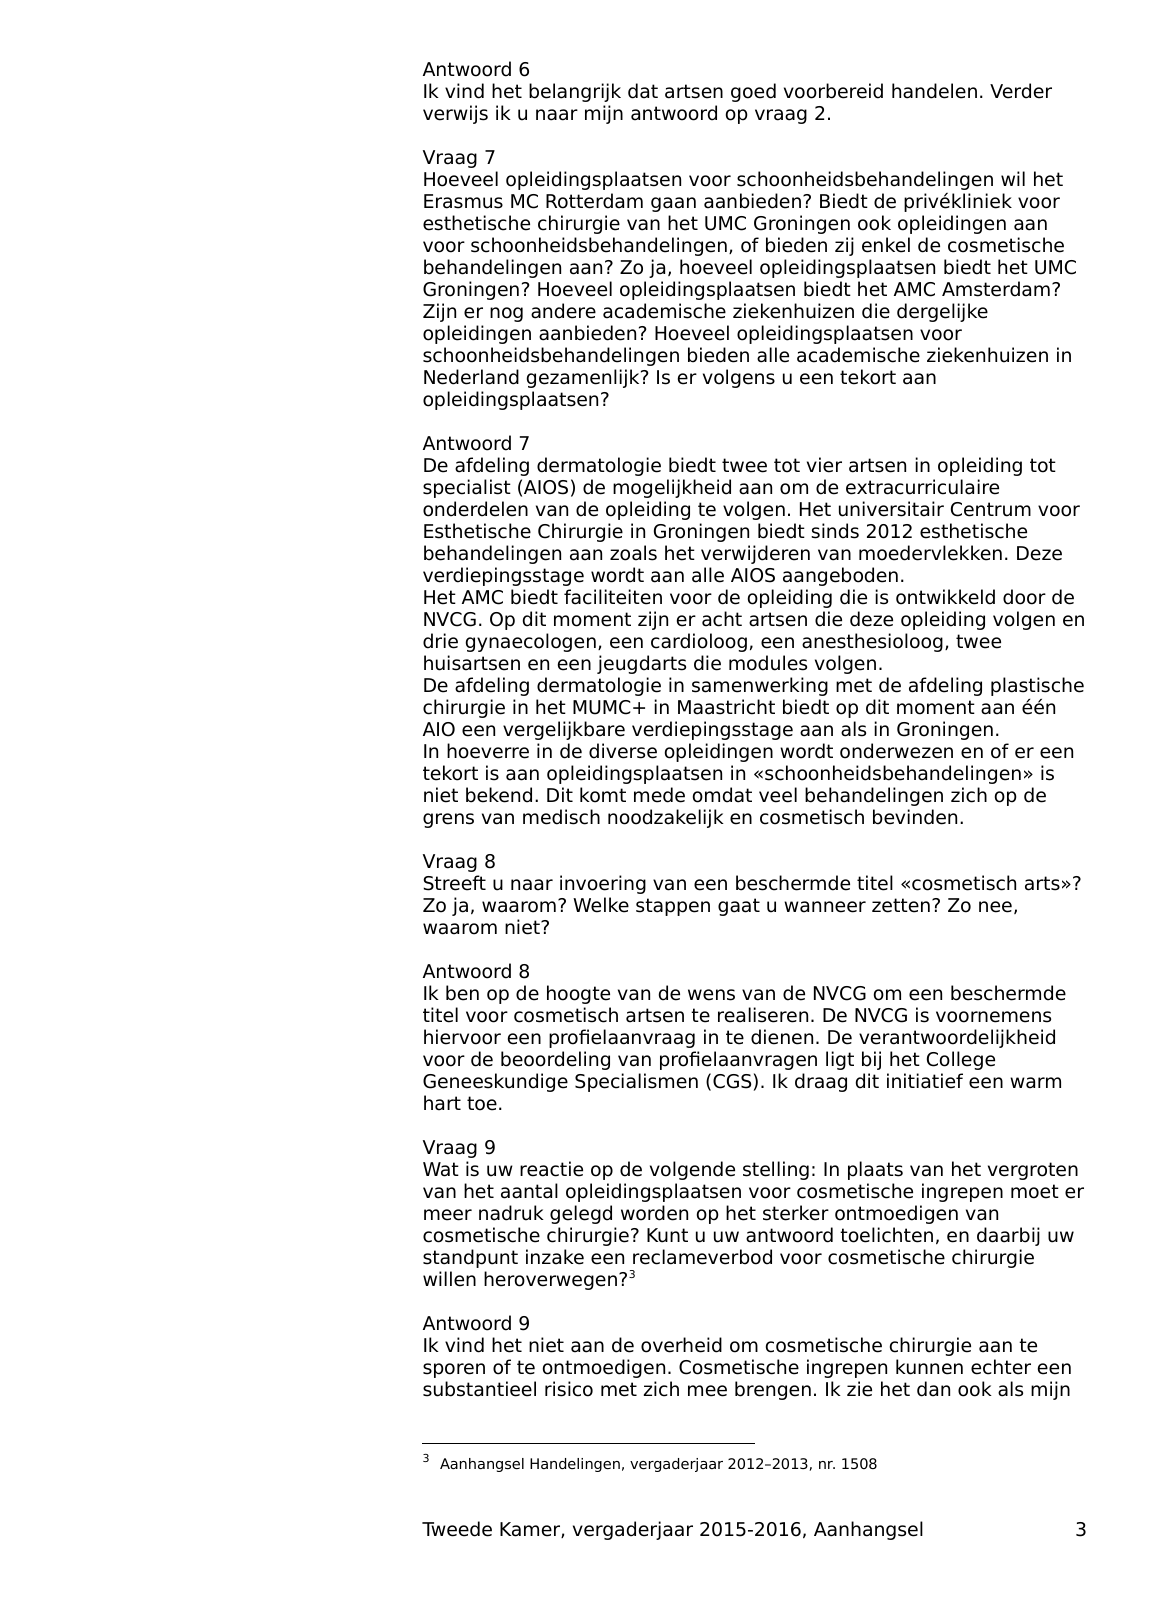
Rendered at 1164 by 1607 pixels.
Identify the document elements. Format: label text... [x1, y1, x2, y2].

text Vraag 8 [422, 851, 1087, 873]
text In hoeverre in de diverse opleidingen wordt onderwezen en of er een tekort is aan opleidingsplaatsen in «schoonheidsbehandelingen» is niet bekend. Dit komt mede omdat veel behandelingen zich op de grens van medisch noodzakelijk en cosmetisch bevinden. [422, 741, 1087, 829]
text Ik vind het belangrijk dat artsen goed voorbereid handelen. Verder verwijs ik u naar mijn antwoord op vraag 2. [422, 81, 1087, 125]
text Antwoord 6 [422, 59, 1087, 81]
text Het AMC biedt faciliteiten voor de opleiding die is ontwikkeld door de NVCG. Op dit moment zijn er acht artsen die deze opleiding volgen en drie gynaecologen, een cardioloog, een anesthesioloog, twee huisartsen en een jeugdarts die modules volgen. [422, 587, 1087, 675]
text Antwoord 8 [422, 961, 1087, 983]
text Aanhangsel Handelingen, vergaderjaar 2012–2013, nr. 1508 [422, 1452, 1087, 1474]
text Ik vind het niet aan de overheid om cosmetische chirurgie aan te sporen of te ontmoedigen. Cosmetische ingrepen kunnen echter een substantieel risico met zich mee brengen. Ik zie het dan ook als mijn [422, 1335, 1087, 1401]
text Hoeveel opleidingsplaatsen voor schoonheidsbehandelingen wil het Erasmus MC Rotterdam gaan aanbieden? Biedt de privékliniek voor esthetische chirurgie van het UMC Groningen ook opleidingen aan voor schoonheidsbehandelingen, of bieden zij enkel de cosmetische behandelingen aan? Zo ja, hoeveel opleidingsplaatsen biedt het UMC Groningen? Hoeveel opleidingsplaatsen biedt het AMC Amsterdam? Zijn er nog andere academische ziekenhuizen die dergelijke opleidingen aanbieden? Hoeveel opleidingsplaatsen voor schoonheidsbehandelingen bieden alle academische ziekenhuizen in Nederland gezamenlijk? Is er volgens u een tekort aan opleidingsplaatsen? [422, 169, 1087, 411]
text Vraag 9 [422, 1137, 1087, 1159]
text Streeft u naar invoering van een beschermde titel «cosmetisch arts»? Zo ja, waarom? Welke stappen gaat u wanneer zetten? Zo nee, waarom niet? [422, 873, 1087, 939]
text De afdeling dermatologie biedt twee tot vier artsen in opleiding tot specialist (AIOS) de mogelijkheid aan om de extracurriculaire onderdelen van de opleiding te volgen. Het universitair Centrum voor Esthetische Chirurgie in Groningen biedt sinds 2012 esthetische behandelingen aan zoals het verwijderen van moedervlekken. Deze verdiepingsstage wordt aan alle AIOS aangeboden. [422, 455, 1087, 587]
text Wat is uw reactie op de volgende stelling: In plaats van het vergroten van het aantal opleidingsplaatsen voor cosmetische ingrepen moet er meer nadruk gelegd worden op het sterker ontmoedigen van cosmetische chirurgie? Kunt u uw antwoord toelichten, en daarbij uw standpunt inzake een reclameverbod voor cosmetische chirurgie willen heroverwegen? [422, 1159, 1087, 1291]
text Antwoord 7 [422, 433, 1087, 455]
text Ik ben op de hoogte van de wens van de NVCG om een beschermde titel voor cosmetisch artsen te realiseren. De NVCG is voornemens hiervoor een profielaanvraag in te dienen. De verantwoordelijkheid voor de beoordeling van profielaanvragen ligt bij het College Geneeskundige Specialismen (CGS). Ik draag dit initiatief een warm hart toe. [422, 983, 1087, 1115]
text Vraag 7 [422, 147, 1087, 169]
text De afdeling dermatologie in samenwerking met de afdeling plastische chirurgie in het MUMC+ in Maastricht biedt op dit moment aan één AIO een vergelijkbare verdiepingsstage aan als in Groningen. [422, 675, 1087, 741]
text Antwoord 9 [422, 1313, 1087, 1335]
